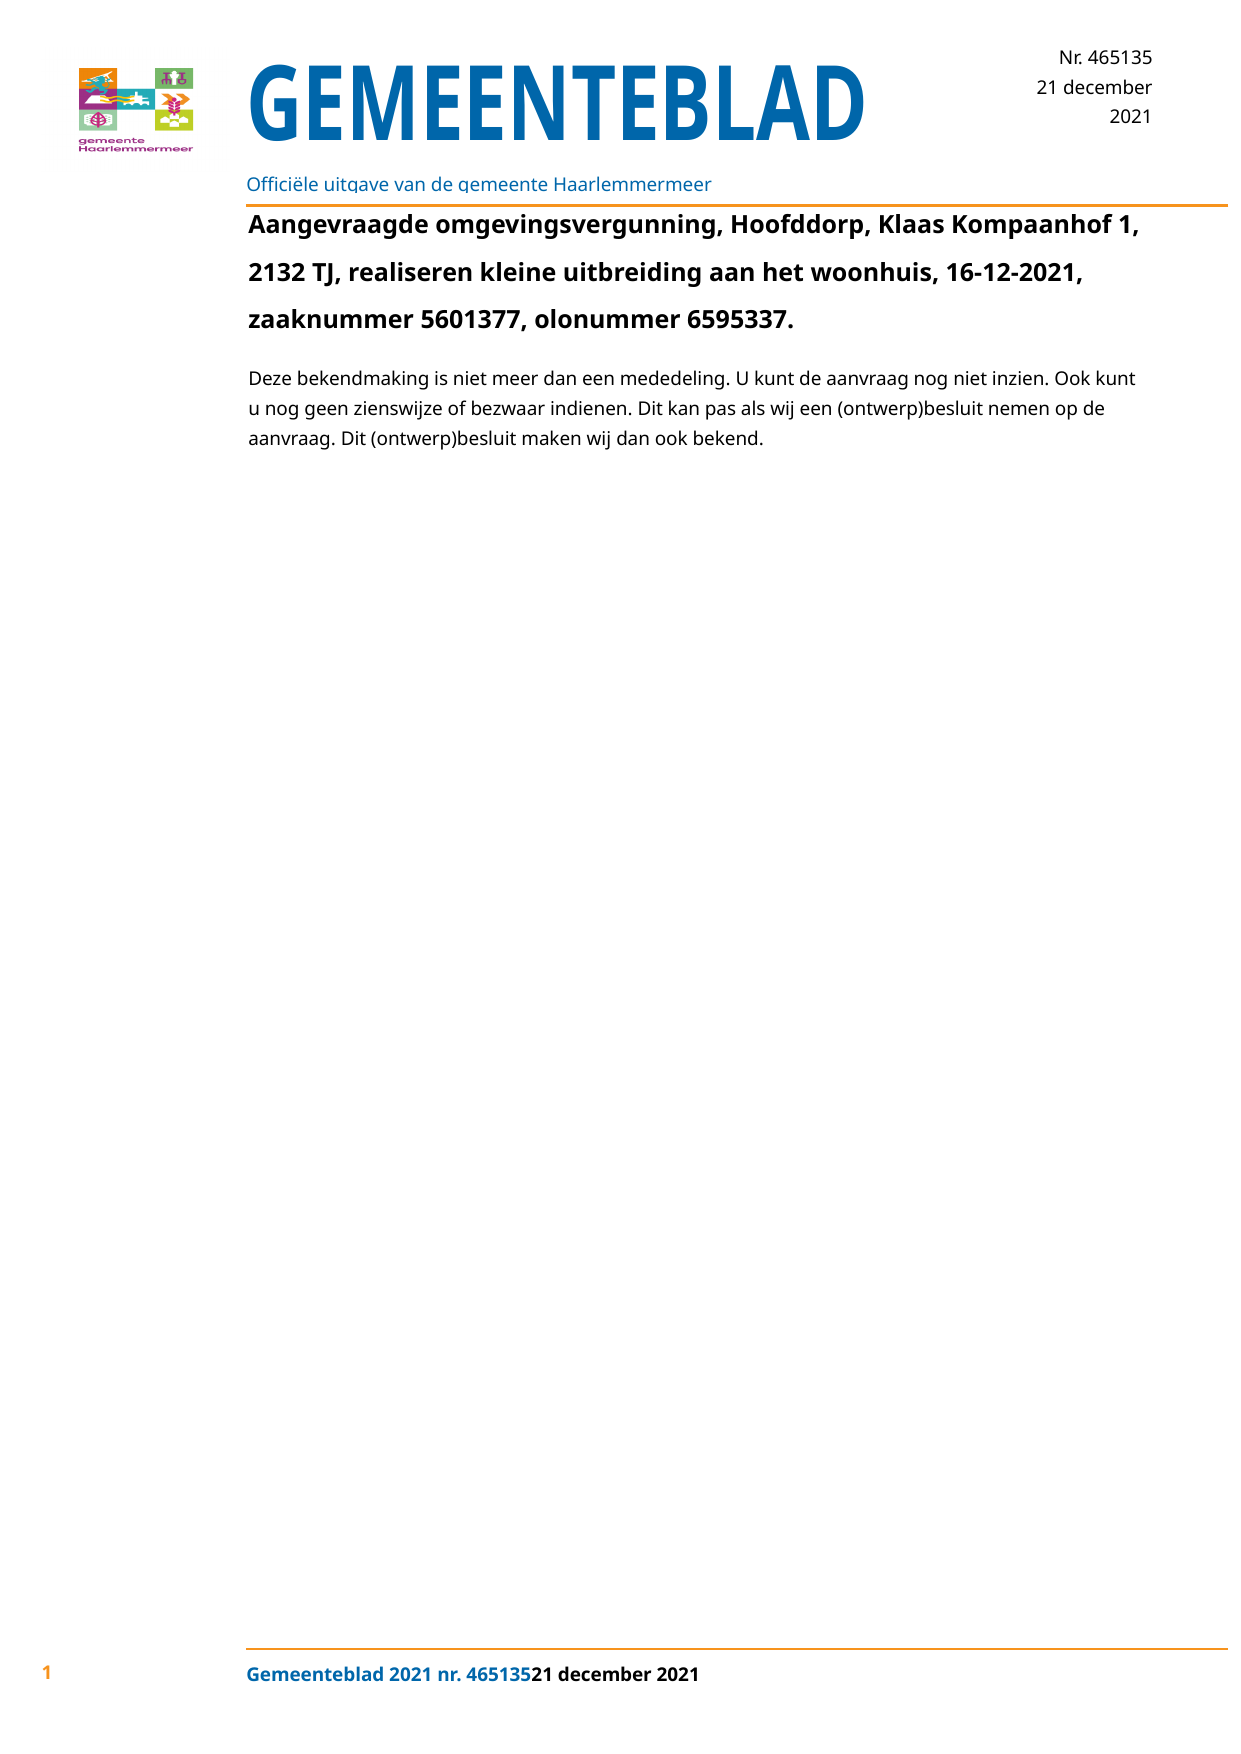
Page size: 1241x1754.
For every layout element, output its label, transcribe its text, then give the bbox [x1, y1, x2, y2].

picture [41, 47, 231, 172]
text Aangevraagde omgevingsvergunning, Hoofddorp, Klaas Kompaanhof 1, 2132 TJ, realiseren kleine uitbreiding aan het woonhuis, 16-12-2021, zaaknummer 5601377, olonummer 6595337. [248, 207, 1152, 336]
text Deze bekendmaking is niet meer dan een mededeling. U kunt de aanvraag nog niet inzien. Ook kunt u nog geen zienswijze of bezwaar indienen. Dit kan pas als wij een (ontwerp)besluit nemen op de aanvraag. Dit (ontwerp)besluit maken wij dan ook bekend. [248, 366, 1152, 450]
